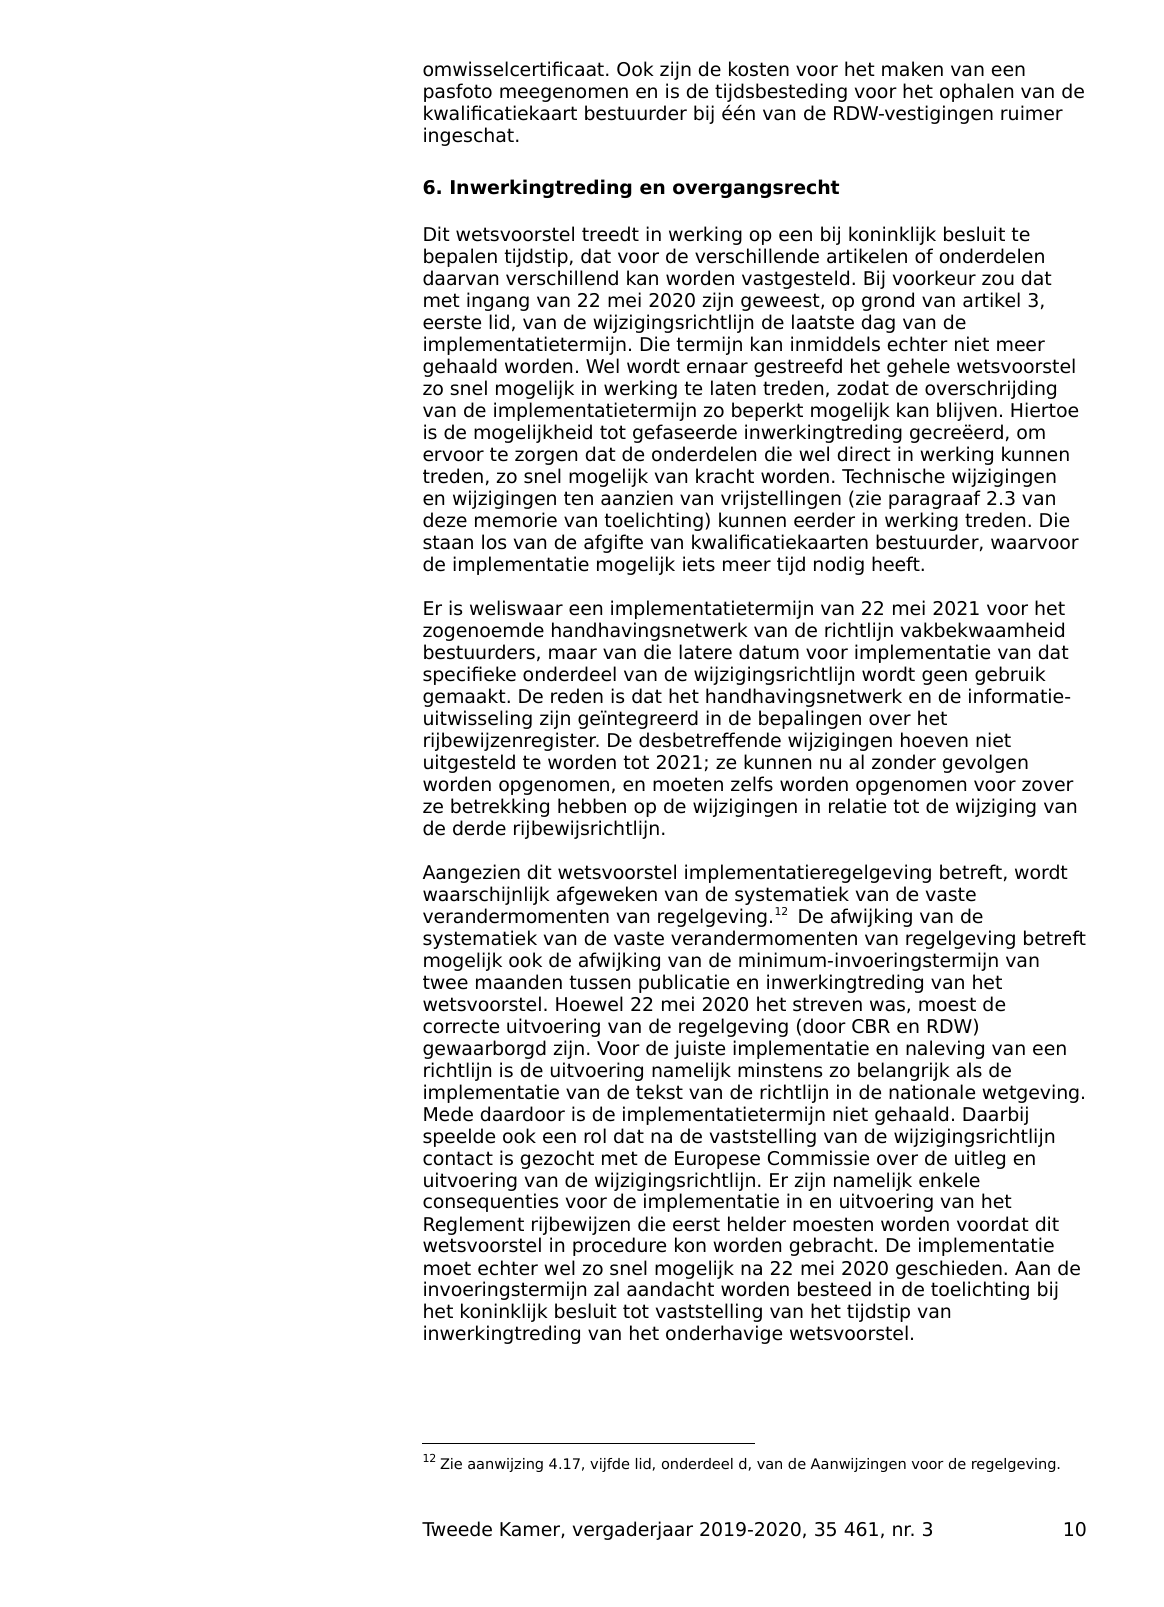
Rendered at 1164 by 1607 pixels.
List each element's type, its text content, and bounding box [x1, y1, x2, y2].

text Aangezien dit wetsvoorstel implementatieregelgeving betreft, wordt waarschijnlijk afgeweken van de systematiek van de vaste verandermomenten van regelgeving. De afwijking van de systematiek van de vaste verandermomenten van regelgeving betreft mogelijk ook de afwijking van de minimum-invoeringstermijn van twee maanden tussen publicatie en inwerkingtreding van het wetsvoorstel. Hoewel 22 mei 2020 het streven was, moest de correcte uitvoering van de regelgeving (door CBR en RDW) gewaarborgd zijn. Voor de juiste implementatie en naleving van een richtlijn is de uitvoering namelijk minstens zo belangrijk als de implementatie van de tekst van de richtlijn in de nationale wetgeving. Mede daardoor is de implementatietermijn niet gehaald. Daarbij speelde ook een rol dat na de vaststelling van de wijzigingsrichtlijn contact is gezocht met de Europese Commissie over de uitleg en uitvoering van de wijzigingsrichtlijn. Er zijn namelijk enkele consequenties voor de implementatie in en uitvoering van het Reglement rijbewijzen die eerst helder moesten worden voordat dit wetsvoorstel in procedure kon worden gebracht. De implementatie moet echter wel zo snel mogelijk na 22 mei 2020 geschieden. Aan de invoeringstermijn zal aandacht worden besteed in de toelichting bij het koninklijk besluit tot vaststelling van het tijdstip van inwerkingtreding van het onderhavige wetsvoorstel. [422, 862, 1087, 1345]
text omwisselcertificaat. Ook zijn de kosten voor het maken van een pasfoto meegenomen en is de tijdsbesteding voor het ophalen van de kwalificatiekaart bestuurder bij één van de RDW-vestigingen ruimer ingeschat. [422, 59, 1087, 147]
text Er is weliswaar een implementatietermijn van 22 mei 2021 voor het zogenoemde handhavingsnetwerk van de richtlijn vakbekwaamheid bestuurders, maar van die latere datum voor implementatie van dat specifieke onderdeel van de wijzigingsrichtlijn wordt geen gebruik gemaakt. De reden is dat het handhavingsnetwerk en de informatie-uitwisseling zijn geïntegreerd in de bepalingen over het rijbewijzenregister. De desbetreffende wijzigingen hoeven niet uitgesteld te worden tot 2021; ze kunnen nu al zonder gevolgen worden opgenomen, en moeten zelfs worden opgenomen voor zover ze betrekking hebben op de wijzigingen in relatie tot de wijziging van de derde rijbewijsrichtlijn. [422, 598, 1087, 839]
text Zie aanwijzing 4.17, vijfde lid, onderdeel d, van de Aanwijzingen voor de regelgeving. [422, 1452, 1087, 1474]
subtitle 6. Inwerkingtreding en overgangsrecht [422, 177, 1087, 199]
text Dit wetsvoorstel treedt in werking op een bij koninklijk besluit te bepalen tijdstip, dat voor de verschillende artikelen of onderdelen daarvan verschillend kan worden vastgesteld. Bij voorkeur zou dat met ingang van 22 mei 2020 zijn geweest, op grond van artikel 3, eerste lid, van de wijzigingsrichtlijn de laatste dag van de implementatietermijn. Die termijn kan inmiddels echter niet meer gehaald worden. Wel wordt ernaar gestreefd het gehele wetsvoorstel zo snel mogelijk in werking te laten treden, zodat de overschrijding van de implementatietermijn zo beperkt mogelijk kan blijven. Hiertoe is de mogelijkheid tot gefaseerde inwerkingtreding gecreëerd, om ervoor te zorgen dat de onderdelen die wel direct in werking kunnen treden, zo snel mogelijk van kracht worden. Technische wijzigingen en wijzigingen ten aanzien van vrijstellingen (zie paragraaf 2.3 van deze memorie van toelichting) kunnen eerder in werking treden. Die staan los van de afgifte van kwalificatiekaarten bestuurder, waarvoor de implementatie mogelijk iets meer tijd nodig heeft. [422, 224, 1087, 576]
